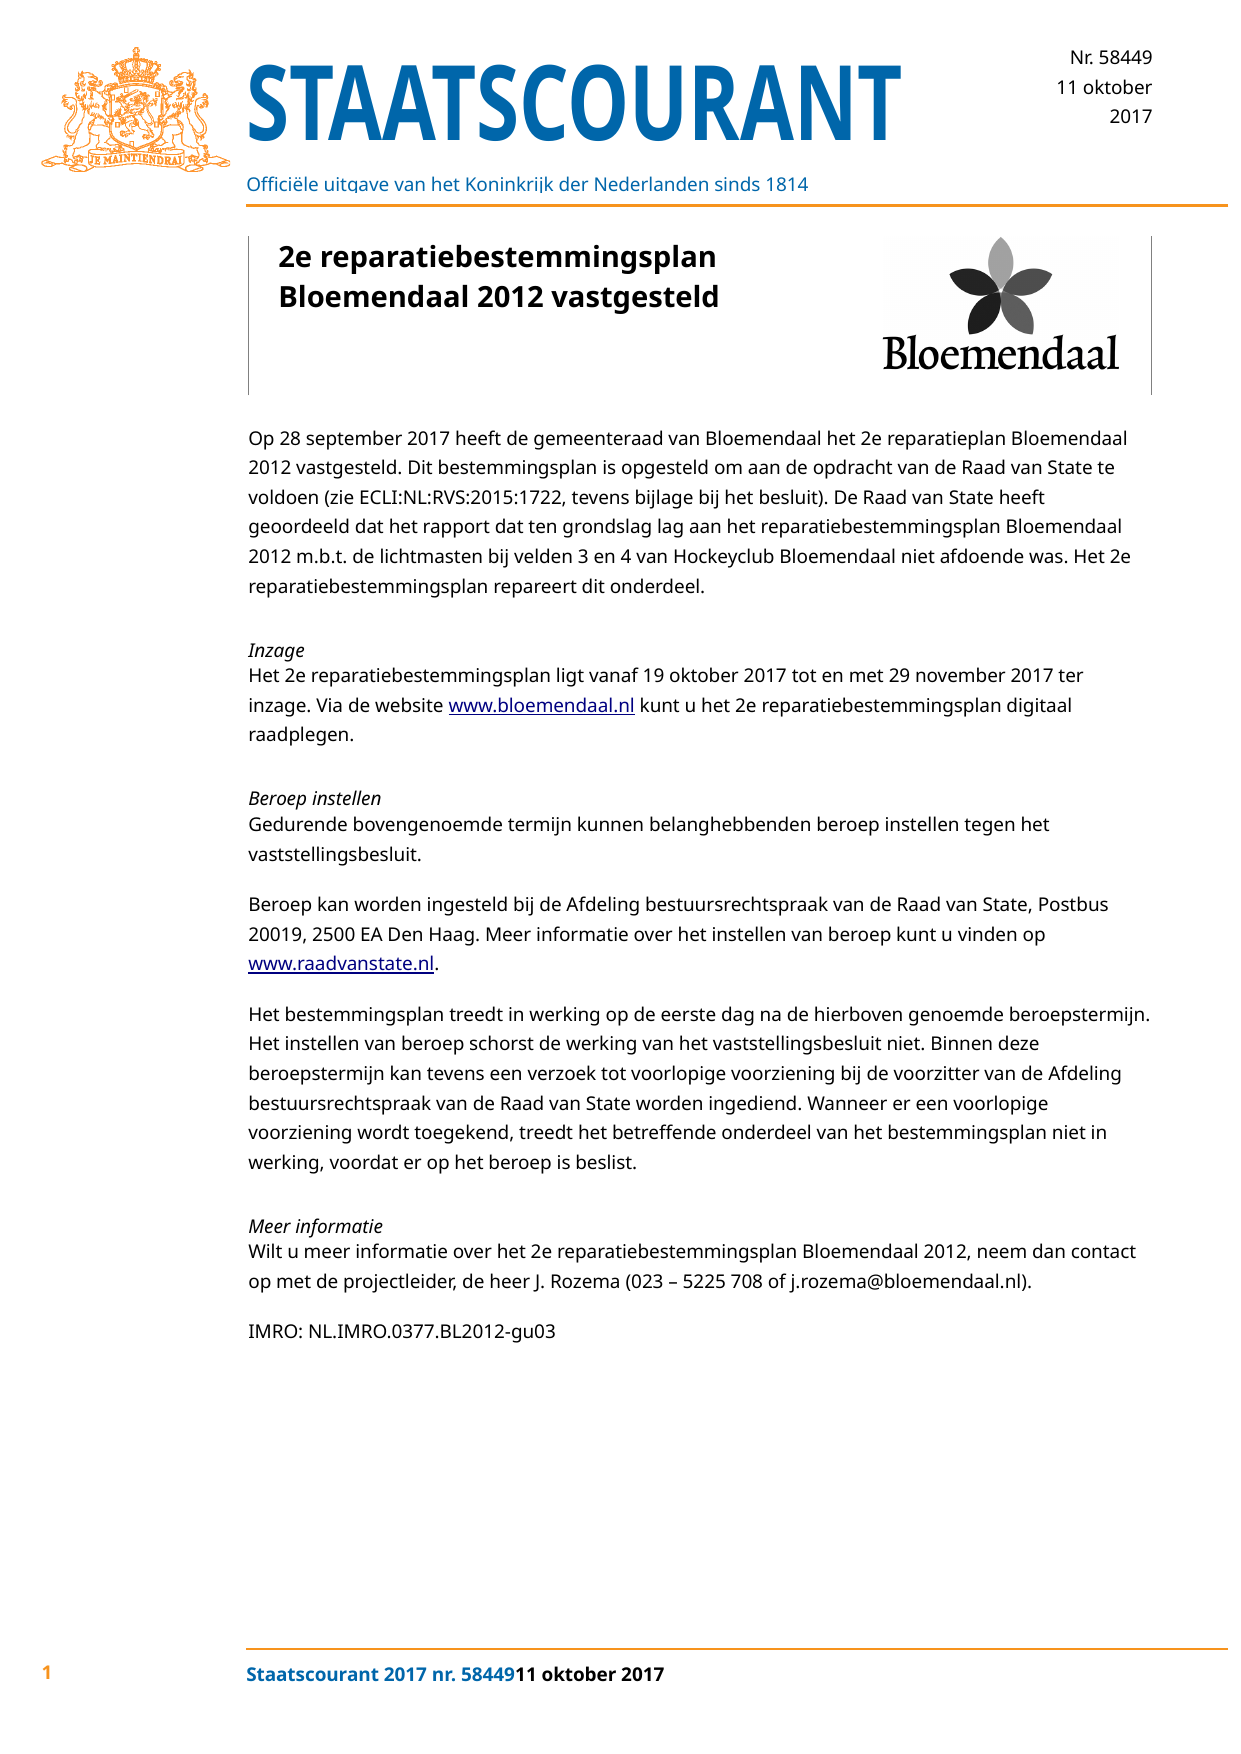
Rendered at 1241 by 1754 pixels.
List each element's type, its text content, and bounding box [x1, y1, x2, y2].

text Het 2e reparatiebestemmingsplan ligt vanaf 19 oktober 2017 tot en met 29 november 2017 ter inzage. Via de website www.bloemendaal.nl kunt u het 2e reparatiebestemmingsplan digitaal raadplegen. [248, 662, 1152, 747]
text Wilt u meer informatie over het 2e reparatiebestemmingsplan Bloemendaal 2012, neem dan contact op met de projectleider, de heer J. Rozema (023 – 5225 708 of j.rozema@bloemendaal.nl). [248, 1238, 1152, 1294]
table_header 2e reparatiebestemmingsplan Bloemendaal 2012 vastgesteld [249, 236, 850, 395]
table_header [850, 236, 1151, 395]
picture [41, 47, 231, 172]
text IMRO: NL.IMRO.0377.BL2012-gu03 [248, 1318, 1152, 1344]
text Beroep kan worden ingesteld bij de Afdeling bestuursrechtspraak van de Raad van State, Postbus 20019, 2500 EA Den Haag. Meer informatie over het instellen van beroep kunt u vinden op www.raadvanstate.nl. [248, 891, 1152, 976]
picture [882, 236, 1119, 370]
text Het bestemmingsplan treedt in werking op de eerste dag na de hierboven genoemde beroepstermijn. Het instellen van beroep schorst de werking van het vaststellingsbesluit niet. Binnen deze beroepstermijn kan tevens een verzoek tot voorlopige voorziening bij de voorzitter van de Afdeling bestuursrechtspraak van de Raad van State worden ingediend. Wanneer er een voorlopige voorziening wordt toegekend, treedt het betreffende onderdeel van het bestemmingsplan niet in werking, voordat er op het beroep is beslist. [248, 1001, 1152, 1174]
text Gedurende bovengenoemde termijn kunnen belanghebbenden beroep instellen tegen het vaststellingsbesluit. [248, 811, 1152, 867]
text Meer informatie [248, 1213, 1152, 1238]
text Beroep instellen [248, 786, 1152, 811]
text Op 28 september 2017 heeft de gemeenteraad van Bloemendaal het 2e reparatieplan Bloemendaal 2012 vastgesteld. Dit bestemmingsplan is opgesteld om aan de opdracht van de Raad van State te voldoen (zie ECLI:NL:RVS:2015:1722, tevens bijlage bij het besluit). De Raad van State heeft geoordeeld dat het rapport dat ten grondslag lag aan het reparatiebestemmingsplan Bloemendaal 2012 m.b.t. de lichtmasten bij velden 3 en 4 van Hockeyclub Bloemendaal niet afdoende was. Het 2e reparatiebestemmingsplan repareert dit onderdeel. [248, 425, 1152, 598]
text Inzage [248, 637, 1152, 662]
